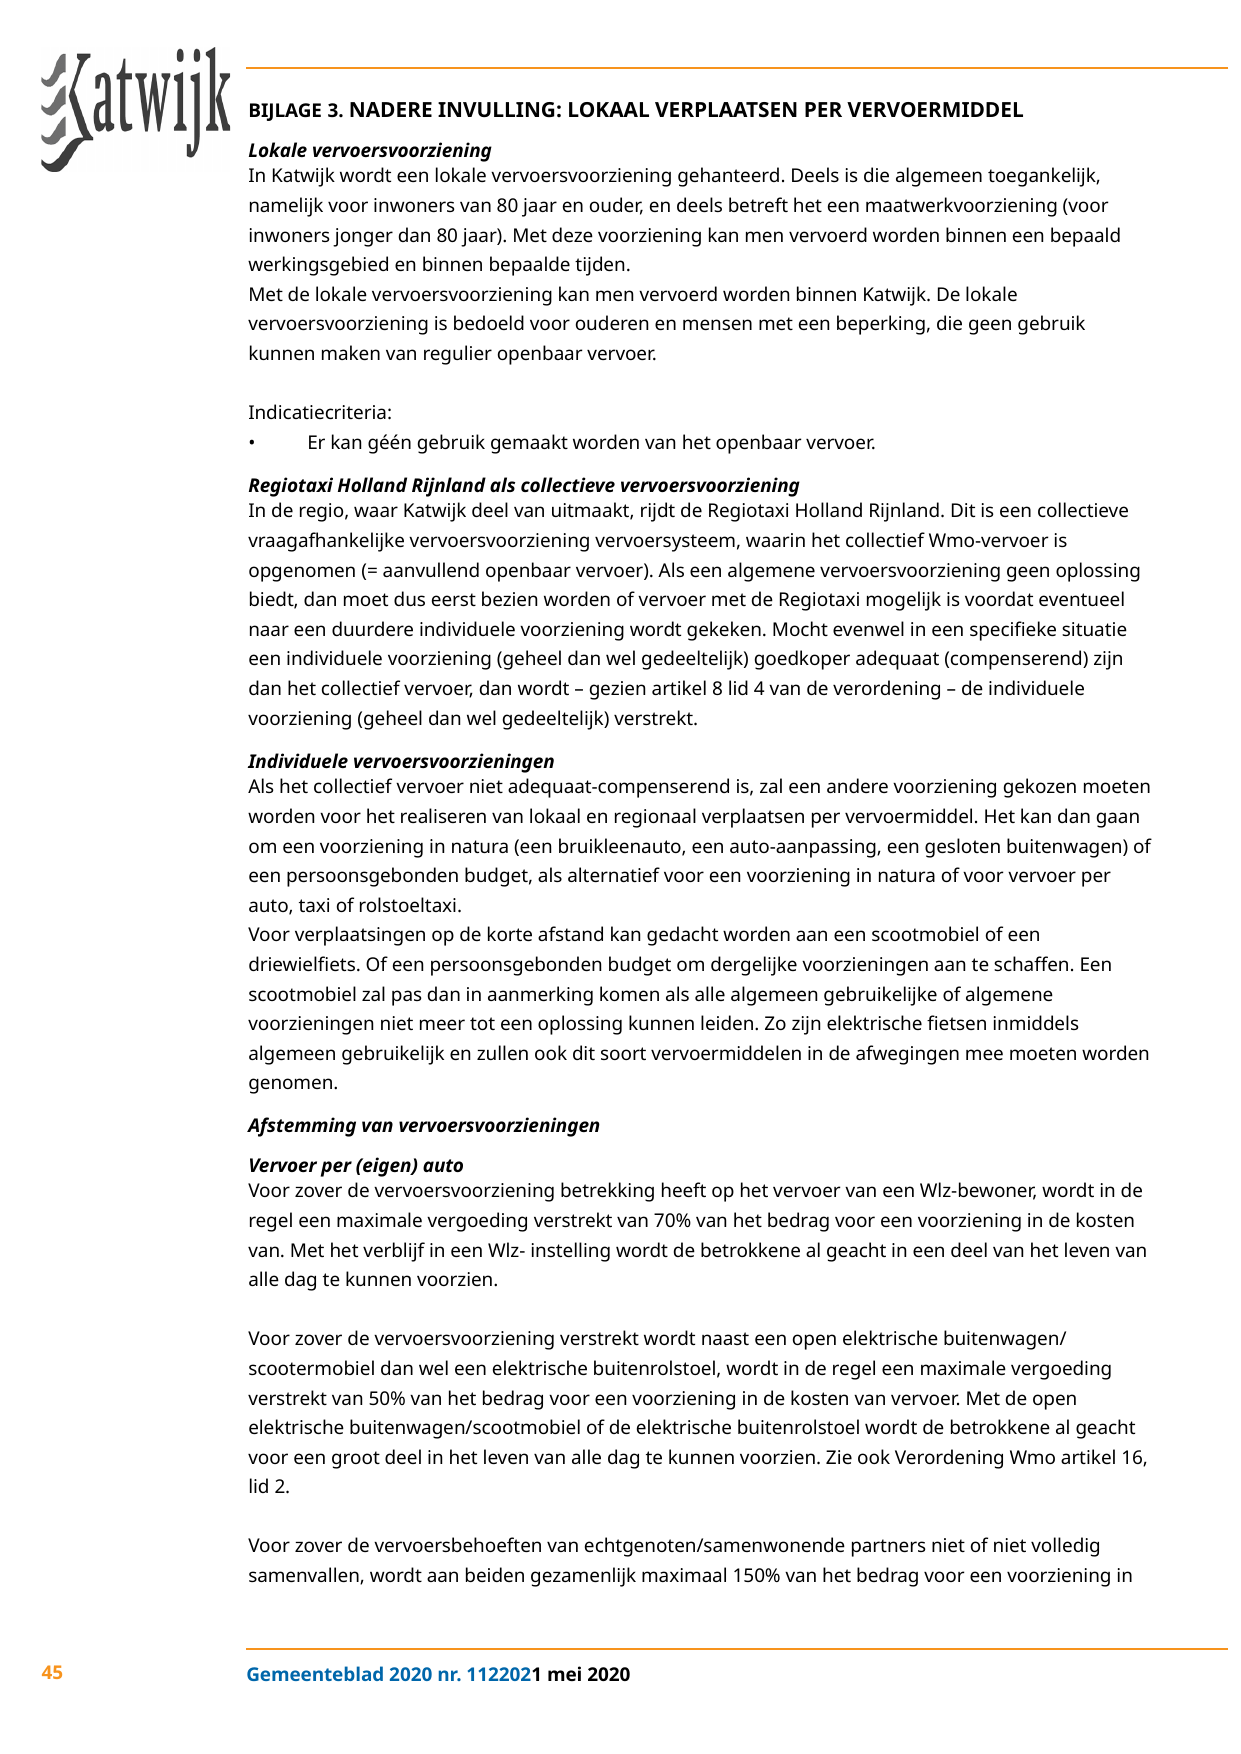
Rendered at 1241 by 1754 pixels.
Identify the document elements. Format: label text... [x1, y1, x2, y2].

text Vervoer per (eigen) auto [248, 1152, 1152, 1178]
text Voor zover de vervoersvoorziening betrekking heeft op het vervoer van een Wlz-bewoner, wordt in de regel een maximale vergoeding verstrekt van 70% van het bedrag voor een voorziening in de kosten van. Met het verblijf in een Wlz- instelling wordt de betrokkene al geacht in een deel van het leven van alle dag te kunnen voorzien. [248, 1178, 1152, 1292]
text Regiotaxi Holland Rijnland als collectieve vervoersvoorziening [248, 472, 1152, 498]
text Voor verplaatsingen op de korte afstand kan gedacht worden aan een scootmobiel of een driewielfiets. Of een persoonsgebonden budget om dergelijke voorzieningen aan te schaffen. Een scootmobiel zal pas dan in aanmerking komen als alle algemeen gebruikelijke of algemene voorzieningen niet meer tot een oplossing kunnen leiden. Zo zijn elektrische fietsen inmiddels algemeen gebruikelijk en zullen ook dit soort vervoermiddelen in de afwegingen mee moeten worden genomen. [248, 922, 1152, 1095]
text Afstemming van vervoersvoorzieningen [248, 1113, 1152, 1138]
text Voor zover de vervoersbehoeften van echtgenoten/samenwonende partners niet of niet volledig samenvallen, wordt aan beiden gezamenlijk maximaal 150% van het bedrag voor een voorziening in [248, 1533, 1152, 1588]
text Als het collectief vervoer niet adequaat-compenserend is, zal een andere voorziening gekozen moeten worden voor het realiseren van lokaal en regionaal verplaatsen per vervoermiddel. Het kan dan gaan om een voorziening in natura (een bruikleenauto, een auto-aanpassing, een gesloten buitenwagen) of een persoonsgebonden budget, als alternatief voor een voorziening in natura of voor vervoer per auto, taxi of rolstoeltaxi. [248, 774, 1152, 918]
text Individuele vervoersvoorzieningen [248, 748, 1152, 774]
text BIJLAGE 3. NADERE INVULLING: LOKAAL VERPLAATSEN PER VERVOERMIDDEL [248, 95, 1152, 123]
text In Katwijk wordt een lokale vervoersvoorziening gehanteerd. Deels is die algemeen toegankelijk, namelijk voor inwoners van 80 jaar en ouder, en deels betreft het een maatwerkvoorziening (voor inwoners jonger dan 80 jaar). Met deze voorziening kan men vervoerd worden binnen een bepaald werkingsgebied en binnen bepaalde tijden. [248, 163, 1152, 277]
list Er kan géén gebruik gemaakt worden van het openbaar vervoer. [248, 429, 1152, 454]
text Indicatiecriteria: [248, 399, 1152, 425]
text Lokale vervoersvoorziening [248, 137, 1152, 163]
text Met de lokale vervoersvoorziening kan men vervoerd worden binnen Katwijk. De lokale vervoersvoorziening is bedoeld voor ouderen en mensen met een beperking, die geen gebruik kunnen maken van regulier openbaar vervoer. [248, 281, 1152, 366]
text In de regio, waar Katwijk deel van uitmaakt, rijdt de Regiotaxi Holland Rijnland. Dit is een collectieve vraagafhankelijke vervoersvoorziening vervoersysteem, waarin het collectief Wmo-vervoer is opgenomen (= aanvullend openbaar vervoer). Als een algemene vervoersvoorziening geen oplossing biedt, dan moet dus eerst bezien worden of vervoer met de Regiotaxi mogelijk is voordat eventueel naar een duurdere individuele voorziening wordt gekeken. Mocht evenwel in een specifieke situatie een individuele voorziening (geheel dan wel gedeeltelijk) goedkoper adequaat (compenserend) zijn dan het collectief vervoer, dan wordt – gezien artikel 8 lid 4 van de verordening – de individuele voorziening (geheel dan wel gedeeltelijk) verstrekt. [248, 498, 1152, 731]
text Voor zover de vervoersvoorziening verstrekt wordt naast een open elektrische buitenwagen/ scootermobiel dan wel een elektrische buitenrolstoel, wordt in de regel een maximale vergoeding verstrekt van 50% van het bedrag voor een voorziening in de kosten van vervoer. Met de open elektrische buitenwagen/scootmobiel of de elektrische buitenrolstoel wordt de betrokkene al geacht voor een groot deel in het leven van alle dag te kunnen voorzien. Zie ook Verordening Wmo artikel 16, lid 2. [248, 1326, 1152, 1499]
picture [41, 47, 231, 172]
